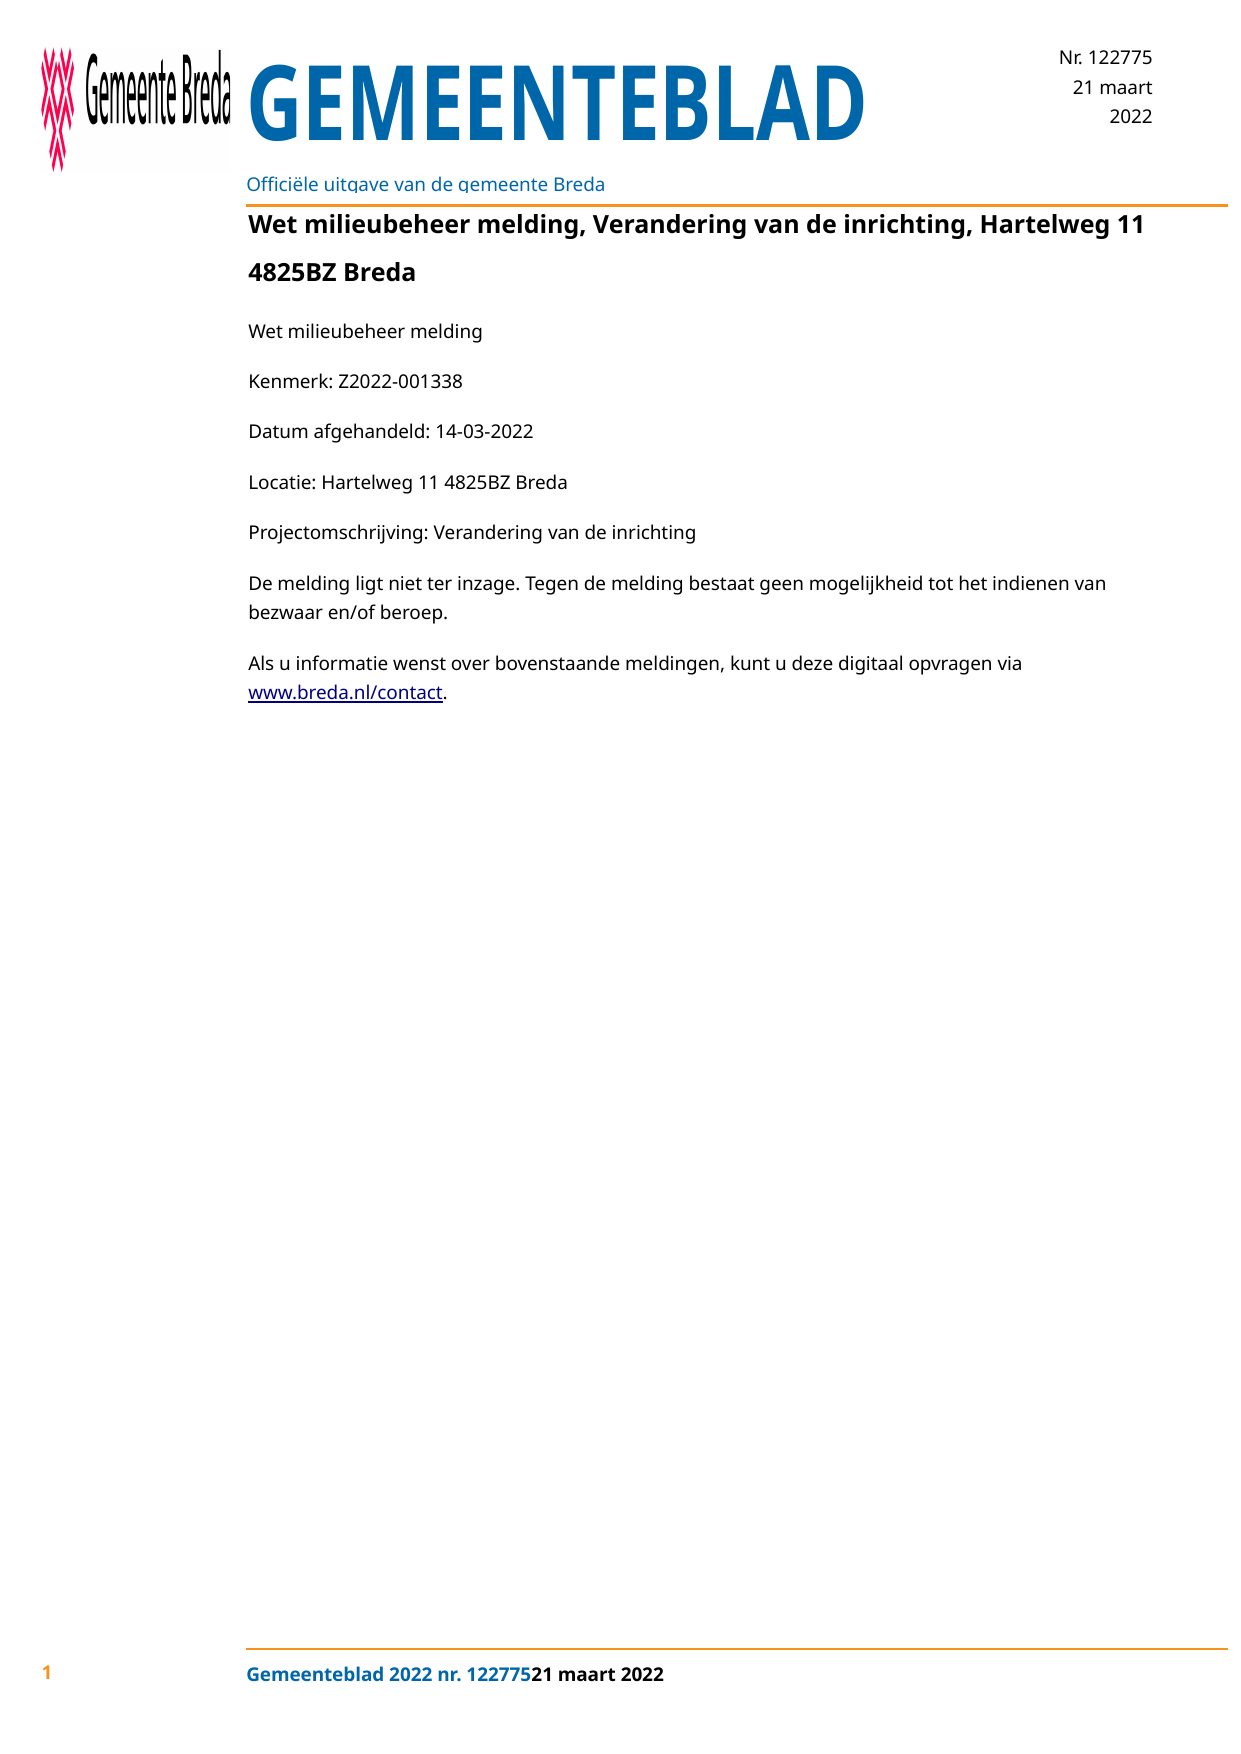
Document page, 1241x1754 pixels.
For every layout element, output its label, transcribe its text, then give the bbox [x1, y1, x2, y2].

text Wet milieubeheer melding, Verandering van de inrichting, Hartelweg 11 4825BZ Breda [248, 207, 1152, 288]
text Kenmerk: Z2022-001338 [248, 368, 1152, 394]
text Locatie: Hartelweg 11 4825BZ Breda [248, 469, 1152, 495]
text De melding ligt niet ter inzage. Tegen de melding bestaat geen mogelijkheid tot het indienen van bezwaar en/of beroep. [248, 570, 1152, 625]
text Als u informatie wenst over bovenstaande meldingen, kunt u deze digitaal opvragen via www.breda.nl/contact. [248, 650, 1152, 705]
text Projectomschrijving: Verandering van de inrichting [248, 519, 1152, 545]
picture [41, 47, 231, 172]
text Datum afgehandeld: 14-03-2022 [248, 419, 1152, 444]
text Wet milieubeheer melding [248, 318, 1152, 344]
